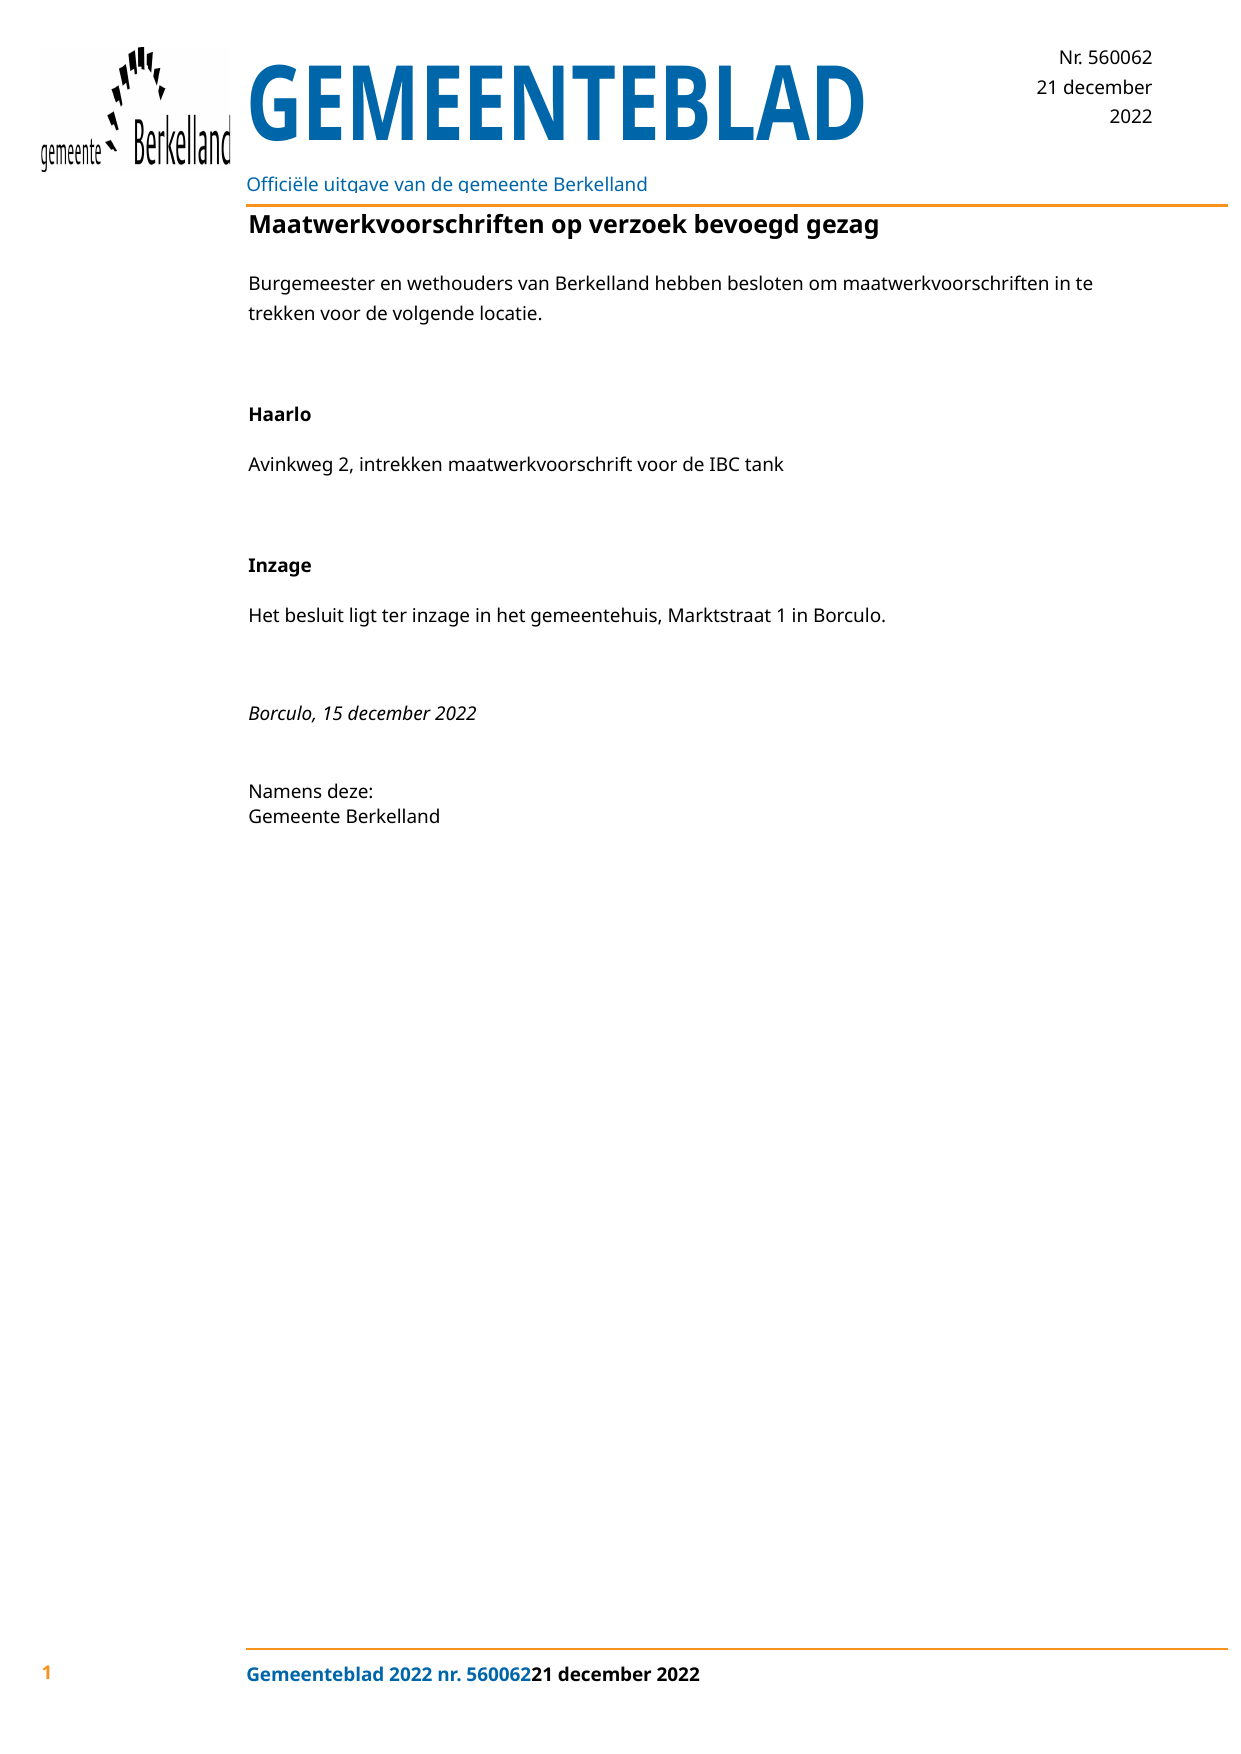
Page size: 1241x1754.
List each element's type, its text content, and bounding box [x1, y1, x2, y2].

text Maatwerkvoorschriften op verzoek bevoegd gezag [248, 207, 1152, 241]
text Borculo, 15 december 2022 [248, 701, 1152, 726]
text Namens deze: [248, 778, 1152, 803]
text Avinkweg 2, intrekken maatwerkvoorschrift voor de IBC tank [248, 451, 1152, 477]
text Het besluit ligt ter inzage in het gemeentehuis, Marktstraat 1 in Borculo. [248, 602, 1152, 628]
text Gemeente Berkelland [248, 803, 1152, 829]
text Burgemeester en wethouders van Berkelland hebben besloten om maatwerkvoorschriften in te trekken voor de volgende locatie. [248, 270, 1152, 326]
picture [41, 47, 231, 172]
text Haarlo [248, 401, 1152, 426]
text Inzage [248, 552, 1152, 578]
